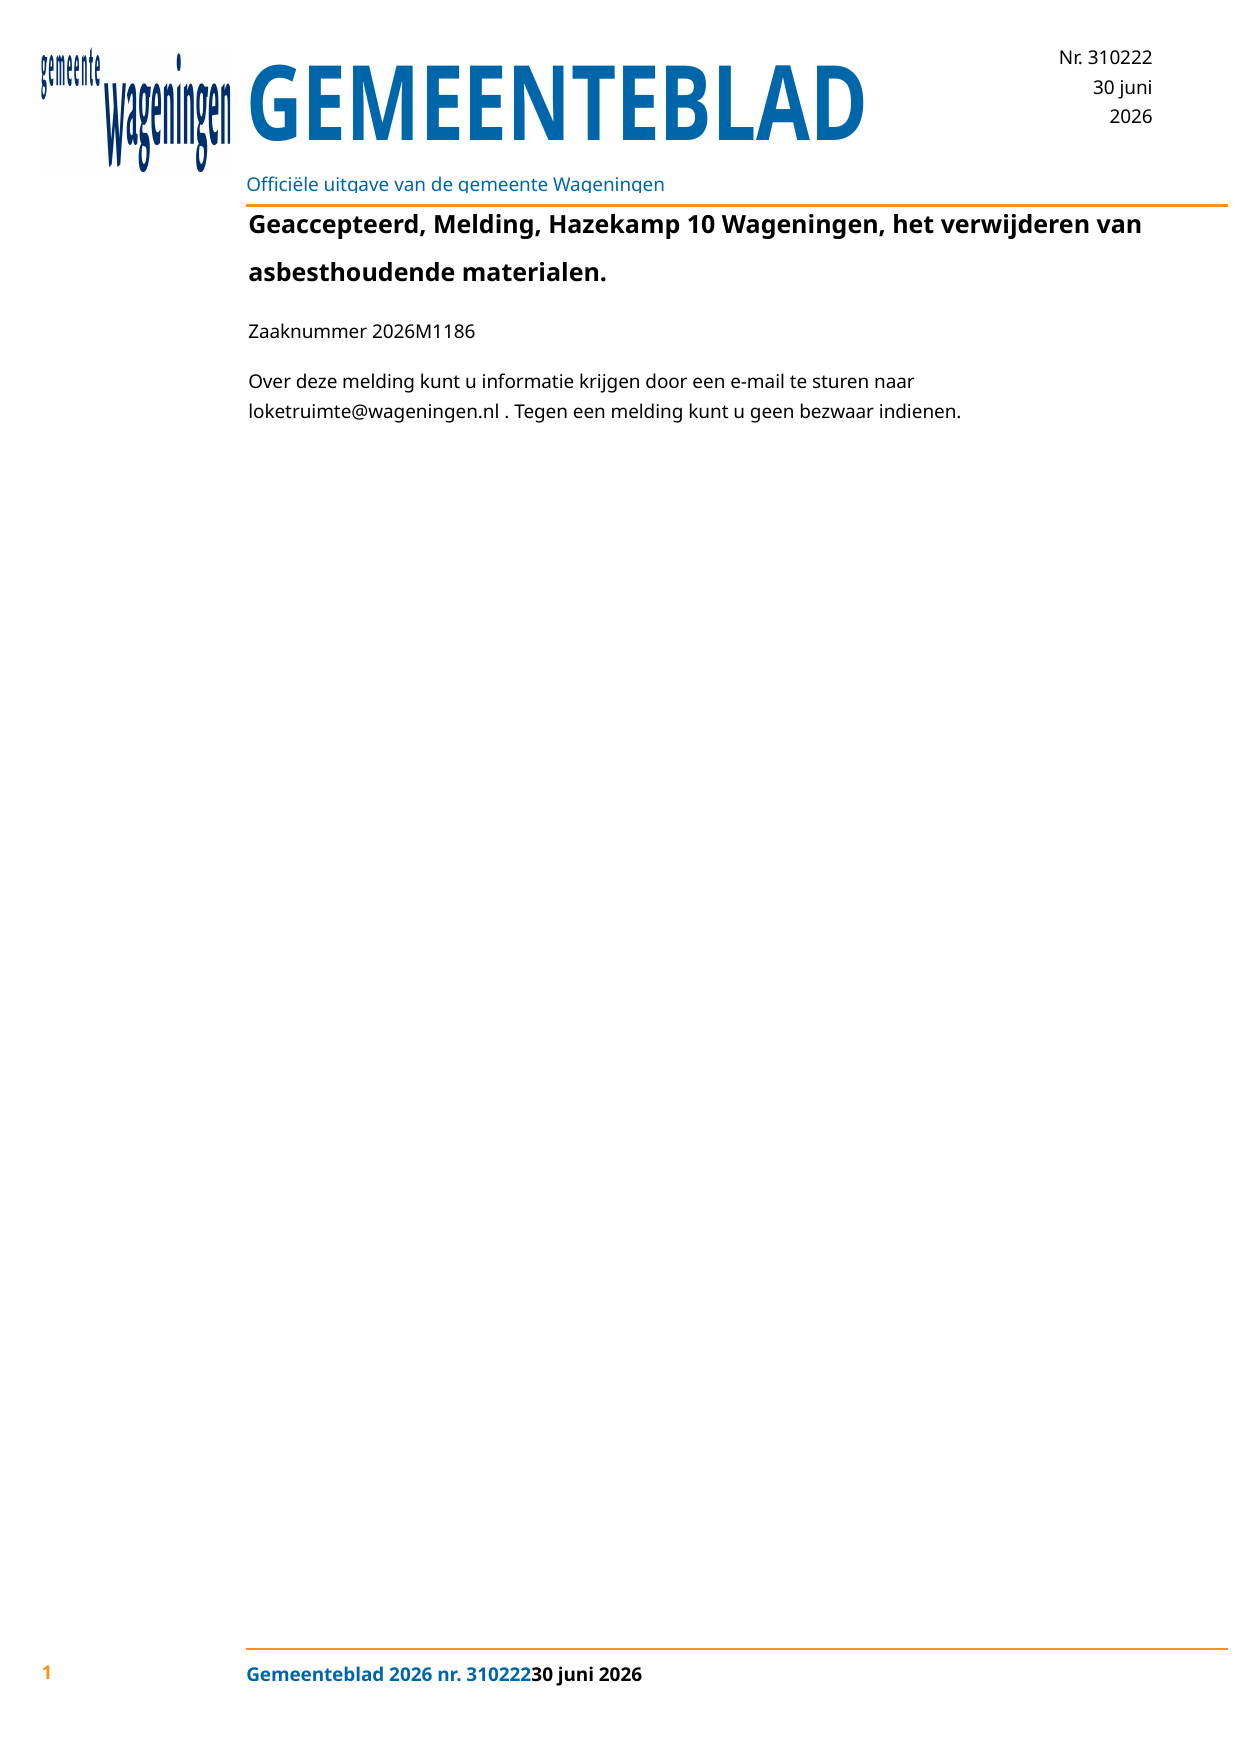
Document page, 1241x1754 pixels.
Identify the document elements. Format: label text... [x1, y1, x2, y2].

text Over deze melding kunt u informatie krijgen door een e-mail te sturen naar loketruimte@wageningen.nl . Tegen een melding kunt u geen bezwaar indienen. [248, 368, 1152, 424]
text Zaaknummer 2026M1186 [248, 318, 1152, 344]
picture [41, 47, 231, 172]
text Geaccepteerd, Melding, Hazekamp 10 Wageningen, het verwijderen van asbesthoudende materialen. [248, 207, 1152, 288]
